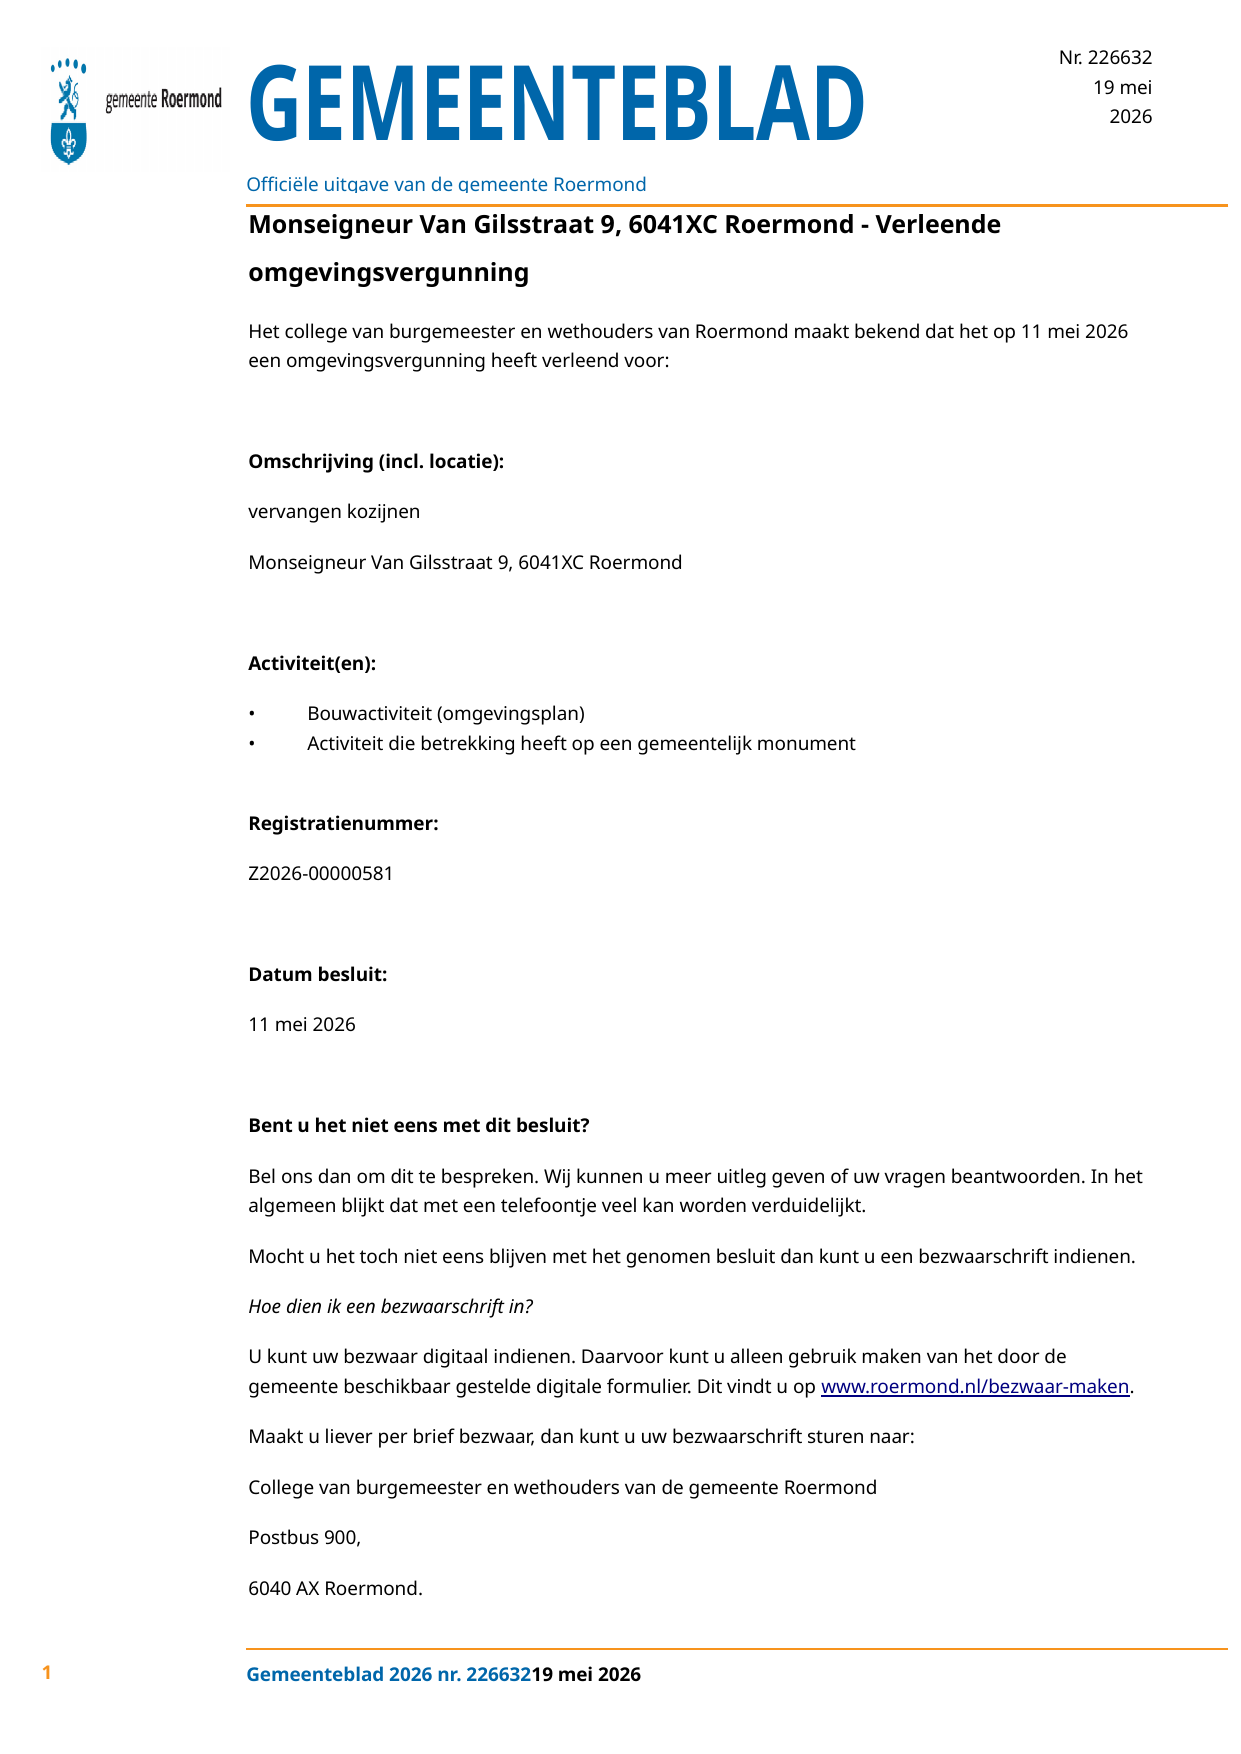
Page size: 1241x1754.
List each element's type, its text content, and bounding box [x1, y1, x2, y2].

text Datum besluit: [248, 961, 1152, 987]
text Postbus 900, [248, 1524, 1152, 1550]
text Omschrijving (incl. locatie): [248, 448, 1152, 474]
text Maakt u liever per brief bezwaar, dan kunt u uw bezwaarschrift sturen naar: [248, 1424, 1152, 1449]
text U kunt uw bezwaar digitaal indienen. Daarvoor kunt u alleen gebruik maken van het door de gemeente beschikbaar gestelde digitale formulier. Dit vindt u op www.roermond.nl/bezwaar-maken. [248, 1344, 1152, 1399]
text Monseigneur Van Gilsstraat 9, 6041XC Roermond [248, 549, 1152, 575]
text 11 mei 2026 [248, 1012, 1152, 1037]
text Hoe dien ik een bezwaarschrift in? [248, 1293, 1152, 1319]
text 6040 AX Roermond. [248, 1575, 1152, 1601]
picture [41, 47, 231, 172]
text Het college van burgemeester en wethouders van Roermond maakt bekend dat het op 11 mei 2026 een omgevingsvergunning heeft verleend voor: [248, 318, 1152, 373]
text vervangen kozijnen [248, 499, 1152, 524]
list Activiteit die betrekking heeft op een gemeentelijk monument [248, 730, 1152, 756]
text College van burgemeester en wethouders van de gemeente Roermond [248, 1474, 1152, 1500]
text Bent u het niet eens met dit besluit? [248, 1112, 1152, 1138]
text Registratienummer: [248, 810, 1152, 836]
list Bouwactiviteit (omgevingsplan) [248, 700, 1152, 726]
text Mocht u het toch niet eens blijven met het genomen besluit dan kunt u een bezwaarschrift indienen. [248, 1243, 1152, 1269]
text Z2026-00000581 [248, 860, 1152, 886]
text Monseigneur Van Gilsstraat 9, 6041XC Roermond - Verleende omgevingsvergunning [248, 207, 1152, 288]
text Bel ons dan om dit te bespreken. Wij kunnen u meer uitleg geven of uw vragen beantwoorden. In het algemeen blijkt dat met een telefoontje veel kan worden verduidelijkt. [248, 1163, 1152, 1218]
text Activiteit(en): [248, 650, 1152, 676]
